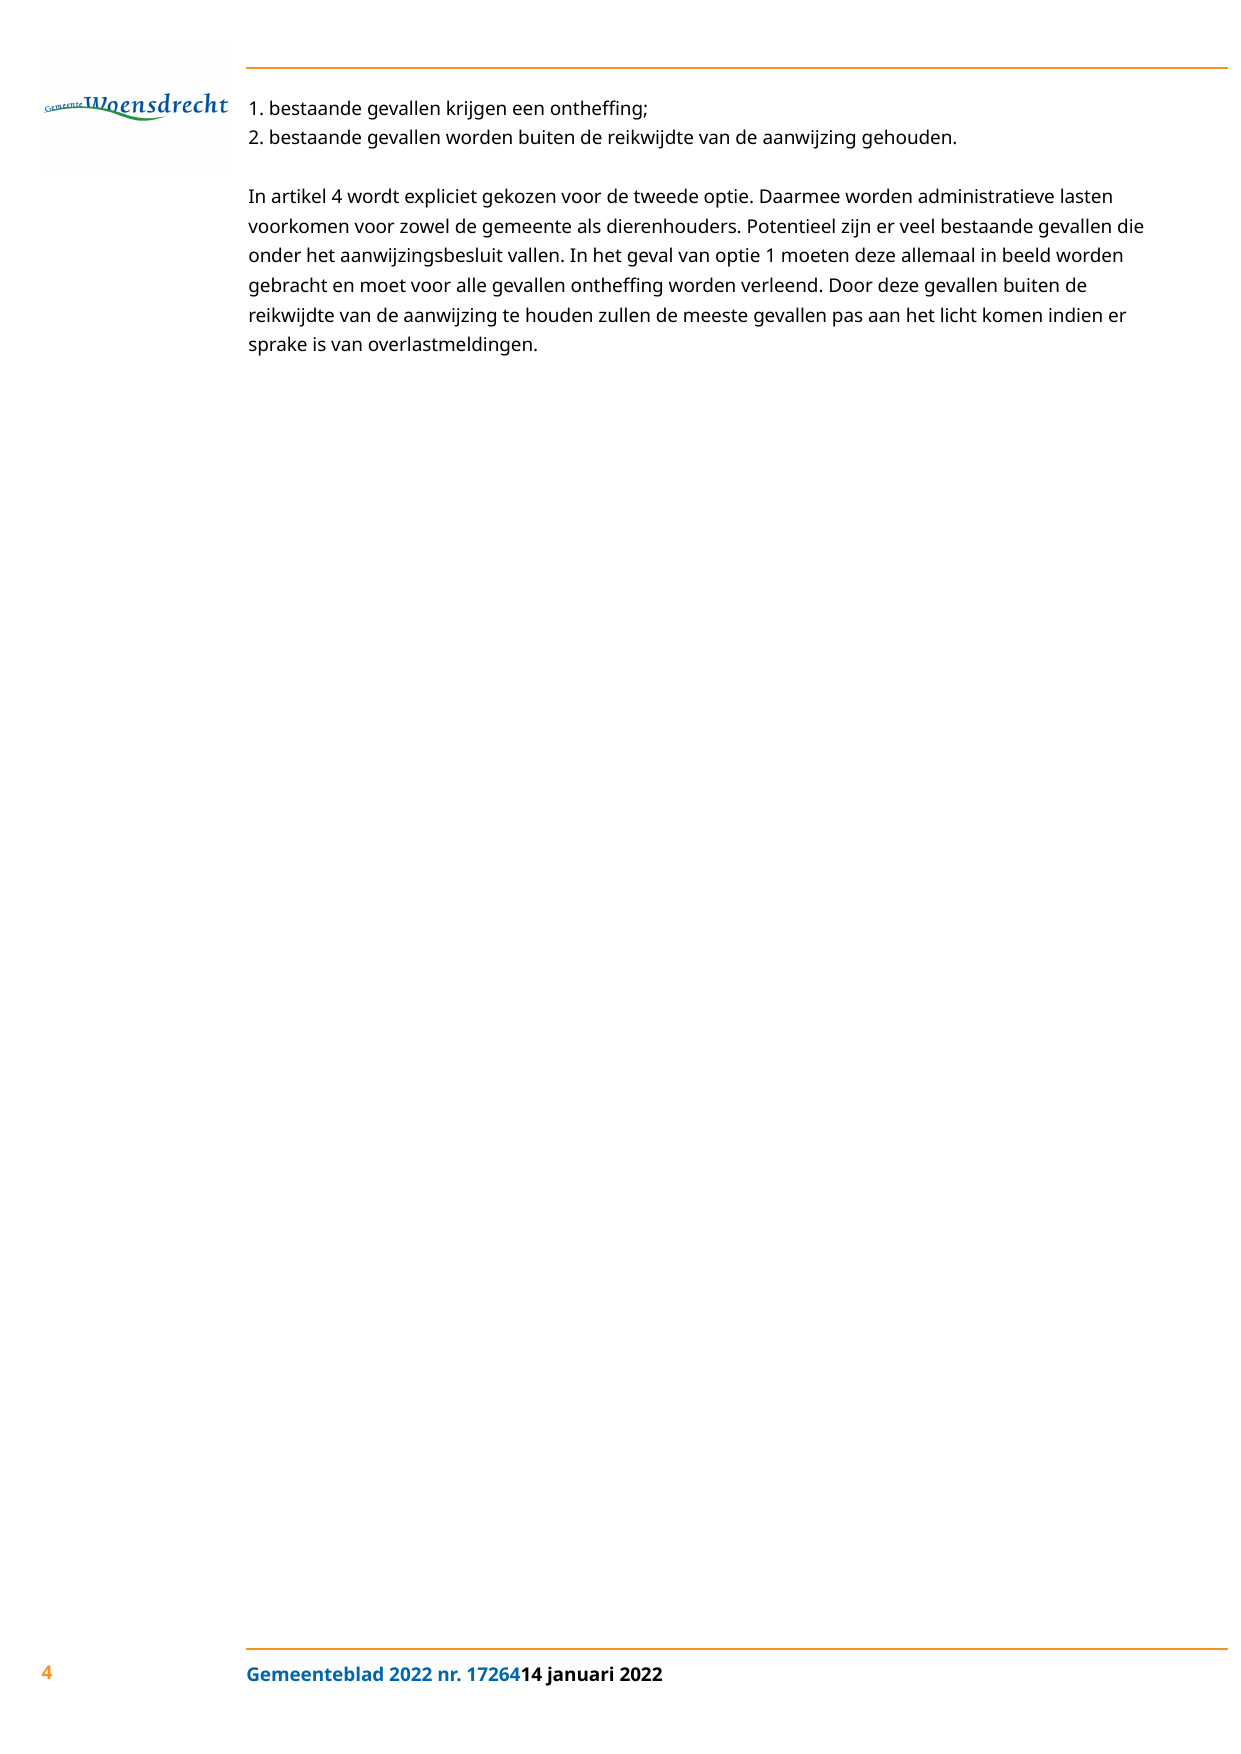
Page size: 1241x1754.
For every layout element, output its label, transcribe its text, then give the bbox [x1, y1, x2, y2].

text In artikel 4 wordt expliciet gekozen voor de tweede optie. Daarmee worden administratieve lasten voorkomen voor zowel de gemeente als dierenhouders. Potentieel zijn er veel bestaande gevallen die onder het aanwijzingsbesluit vallen. In het geval van optie 1 moeten deze allemaal in beeld worden gebracht en moet voor alle gevallen ontheffing worden verleend. Door deze gevallen buiten de reikwijdte van de aanwijzing te houden zullen de meeste gevallen pas aan het licht komen indien er sprake is van overlastmeldingen. [248, 183, 1152, 357]
picture [41, 47, 231, 172]
text 1. bestaande gevallen krijgen een ontheffing; [248, 95, 1152, 121]
text 2. bestaande gevallen worden buiten de reikwijdte van de aanwijzing gehouden. [248, 124, 1152, 150]
